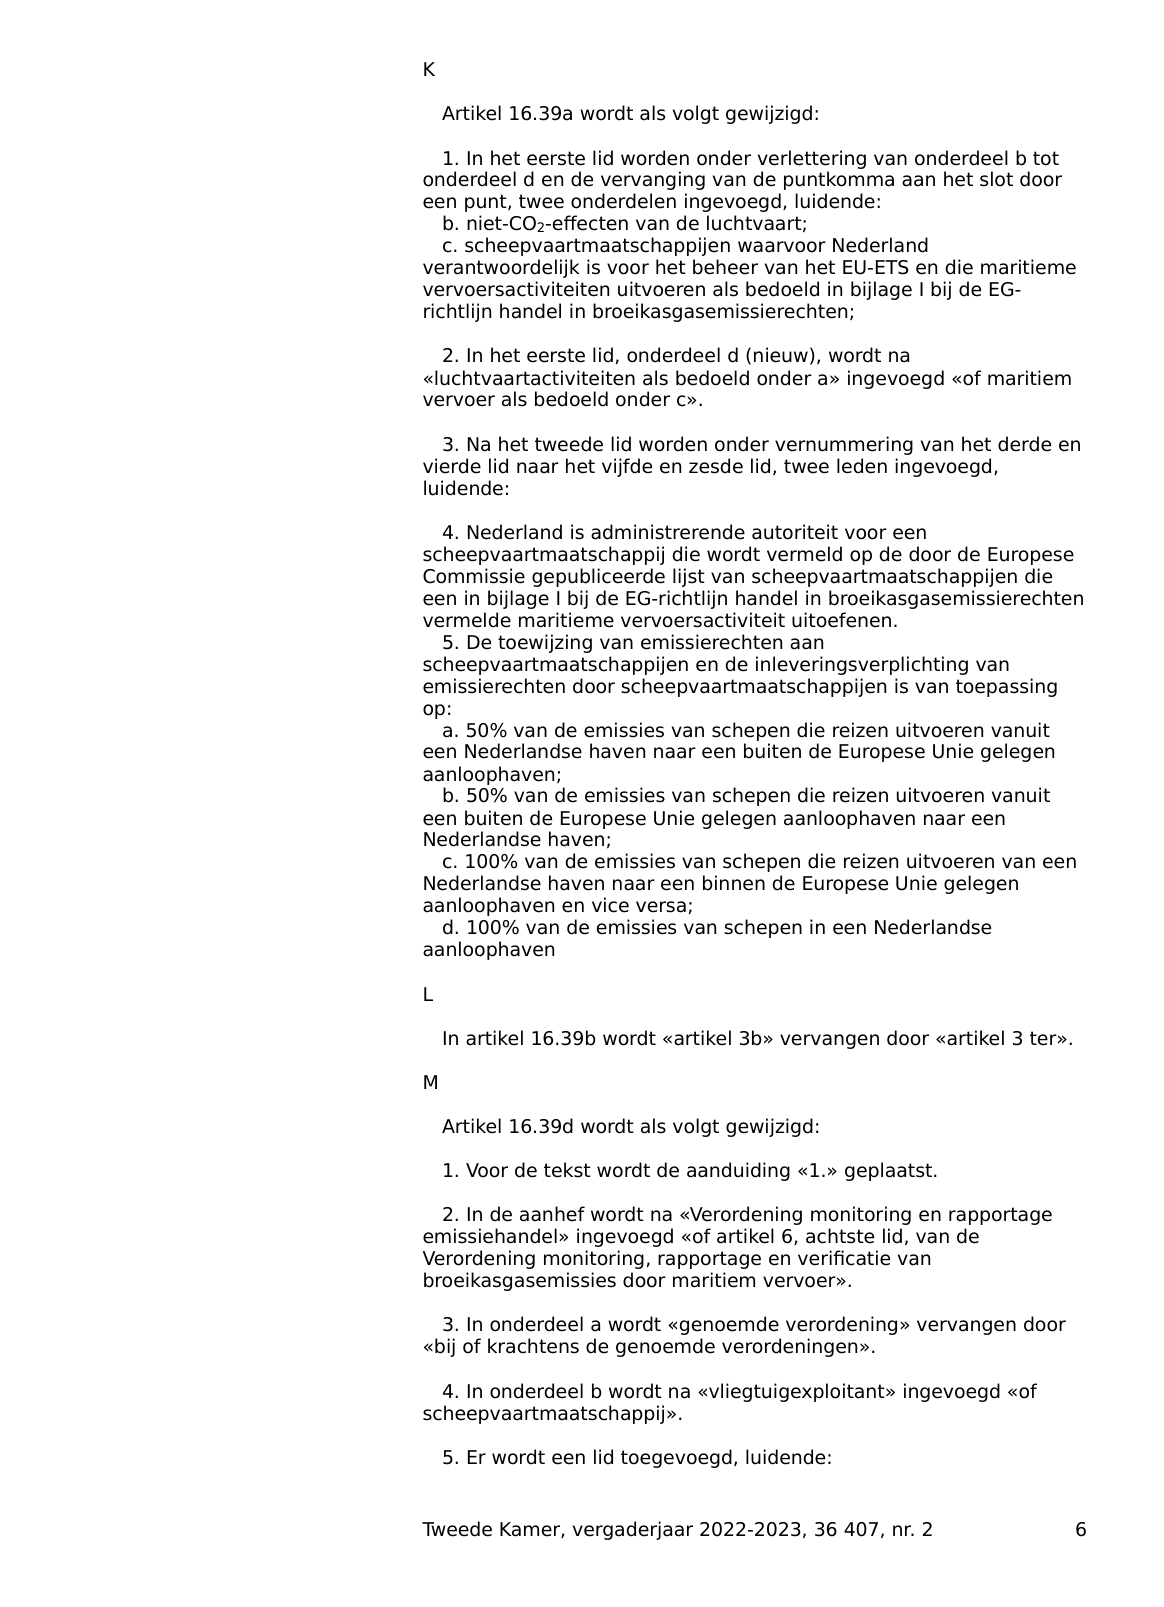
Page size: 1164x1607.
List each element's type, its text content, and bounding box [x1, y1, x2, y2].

text 2. In de aanhef wordt na «Verordening monitoring en rapportage emissiehandel» ingevoegd «of artikel 6, achtste lid, van de Verordening monitoring, rapportage en verificatie van broeikasgasemissies door maritiem vervoer». [422, 1204, 1087, 1292]
text 3. In onderdeel a wordt «genoemde verordening» vervangen door «bij of krachtens de genoemde verordeningen». [422, 1314, 1087, 1358]
text 4. In onderdeel b wordt na «vliegtuigexploitant» ingevoegd «of scheepvaartmaatschappij». [422, 1381, 1087, 1424]
text L [422, 983, 1087, 1005]
text Artikel 16.39a wordt als volgt gewijzigd: [422, 103, 1087, 125]
text K [422, 59, 1087, 81]
text 1. In het eerste lid worden onder verlettering van onderdeel b tot onderdeel d en de vervanging van de puntkomma aan het slot door een punt, twee onderdelen ingevoegd, luidende: [422, 147, 1087, 213]
text b. niet-CO2-effecten van de luchtvaart; [422, 213, 1087, 235]
text 2. In het eerste lid, onderdeel d (nieuw), wordt na «luchtvaartactiviteiten als bedoeld onder a» ingevoegd «of maritiem vervoer als bedoeld onder c». [422, 345, 1087, 411]
text d. 100% van de emissies van schepen in een Nederlandse aanloophaven [422, 917, 1087, 961]
text 3. Na het tweede lid worden onder vernummering van het derde en vierde lid naar het vijfde en zesde lid, twee leden ingevoegd, luidende: [422, 433, 1087, 499]
text b. 50% van de emissies van schepen die reizen uitvoeren vanuit een buiten de Europese Unie gelegen aanloophaven naar een Nederlandse haven; [422, 785, 1087, 851]
text In artikel 16.39b wordt «artikel 3b» vervangen door «artikel 3 ter». [422, 1028, 1087, 1049]
text 4. Nederland is administrerende autoriteit voor een scheepvaartmaatschappij die wordt vermeld op de door de Europese Commissie gepubliceerde lijst van scheepvaartmaatschappijen die een in bijlage I bij de EG-richtlijn handel in broeikasgasemissierechten vermelde maritieme vervoersactiviteit uitoefenen. [422, 522, 1087, 632]
text 1. Voor de tekst wordt de aanduiding «1.» geplaatst. [422, 1160, 1087, 1182]
text Artikel 16.39d wordt als volgt gewijzigd: [422, 1116, 1087, 1138]
text 5. De toewijzing van emissierechten aan scheepvaartmaatschappijen en de inleveringsverplichting van emissierechten door scheepvaartmaatschappijen is van toepassing op: [422, 632, 1087, 719]
text c. scheepvaartmaatschappijen waarvoor Nederland verantwoordelijk is voor het beheer van het EU-ETS en die maritieme vervoersactiviteiten uitvoeren als bedoeld in bijlage I bij de EG-richtlijn handel in broeikasgasemissierechten; [422, 235, 1087, 323]
text a. 50% van de emissies van schepen die reizen uitvoeren vanuit een Nederlandse haven naar een buiten de Europese Unie gelegen aanloophaven; [422, 719, 1087, 785]
text 5. Er wordt een lid toegevoegd, luidende: [422, 1447, 1087, 1469]
text M [422, 1072, 1087, 1094]
text c. 100% van de emissies van schepen die reizen uitvoeren van een Nederlandse haven naar een binnen de Europese Unie gelegen aanloophaven en vice versa; [422, 851, 1087, 917]
